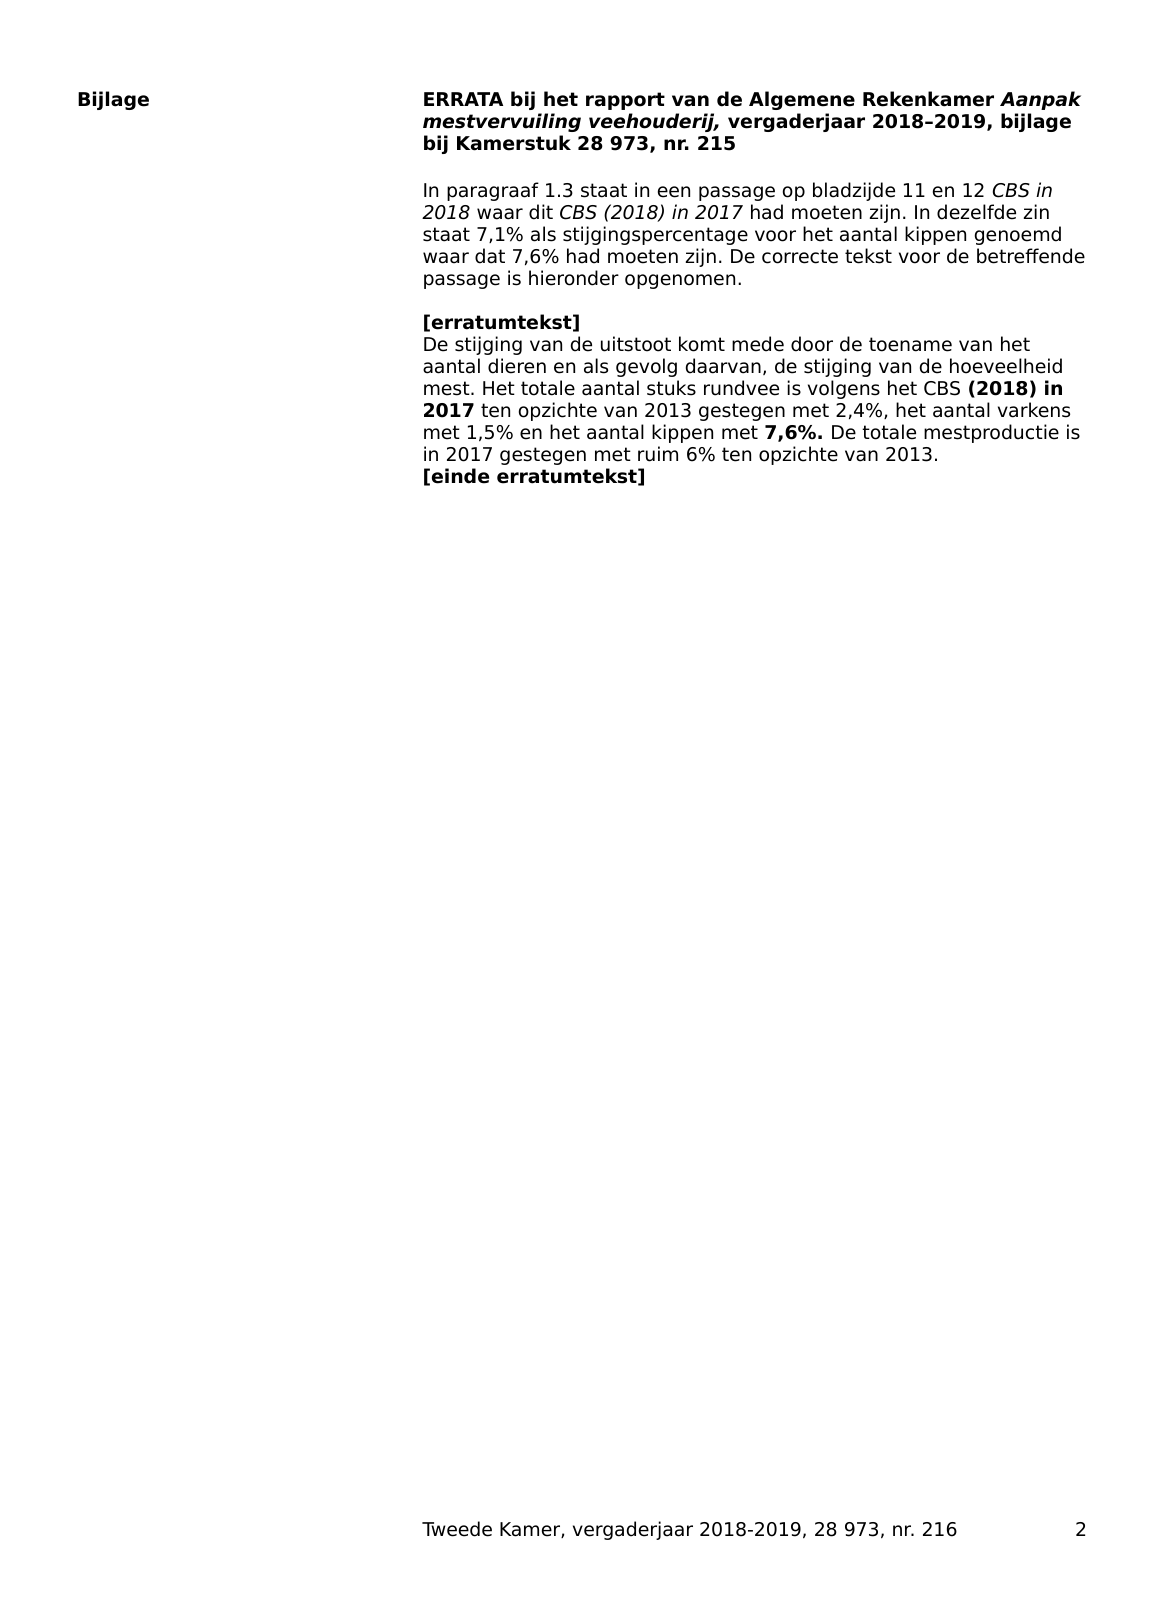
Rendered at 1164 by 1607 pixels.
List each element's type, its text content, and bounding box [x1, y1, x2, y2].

subtitle Bijlage ERRATA bij het rapport van de Algemene Rekenkamer Aanpak mestvervuiling veehouderij, vergaderjaar 2018–2019, bijlage bij Kamerstuk 28 973, nr. 215 [77, 89, 1087, 155]
text In paragraaf 1.3 staat in een passage op bladzijde 11 en 12 CBS in 2018 waar dit CBS (2018) in 2017 had moeten zijn. In dezelfde zin staat 7,1% als stijgingspercentage voor het aantal kippen genoemd waar dat 7,6% had moeten zijn. De correcte tekst voor de betreffende passage is hieronder opgenomen. [422, 180, 1087, 290]
text [einde erratumtekst] [422, 466, 1087, 488]
text [erratumtekst] [422, 312, 1087, 334]
text De stijging van de uitstoot komt mede door de toename van het aantal dieren en als gevolg daarvan, de stijging van de hoeveelheid mest. Het totale aantal stuks rundvee is volgens het CBS (2018) in 2017 ten opzichte van 2013 gestegen met 2,4%, het aantal varkens met 1,5% en het aantal kippen met 7,6%. De totale mestproductie is in 2017 gestegen met ruim 6% ten opzichte van 2013. [422, 334, 1087, 466]
